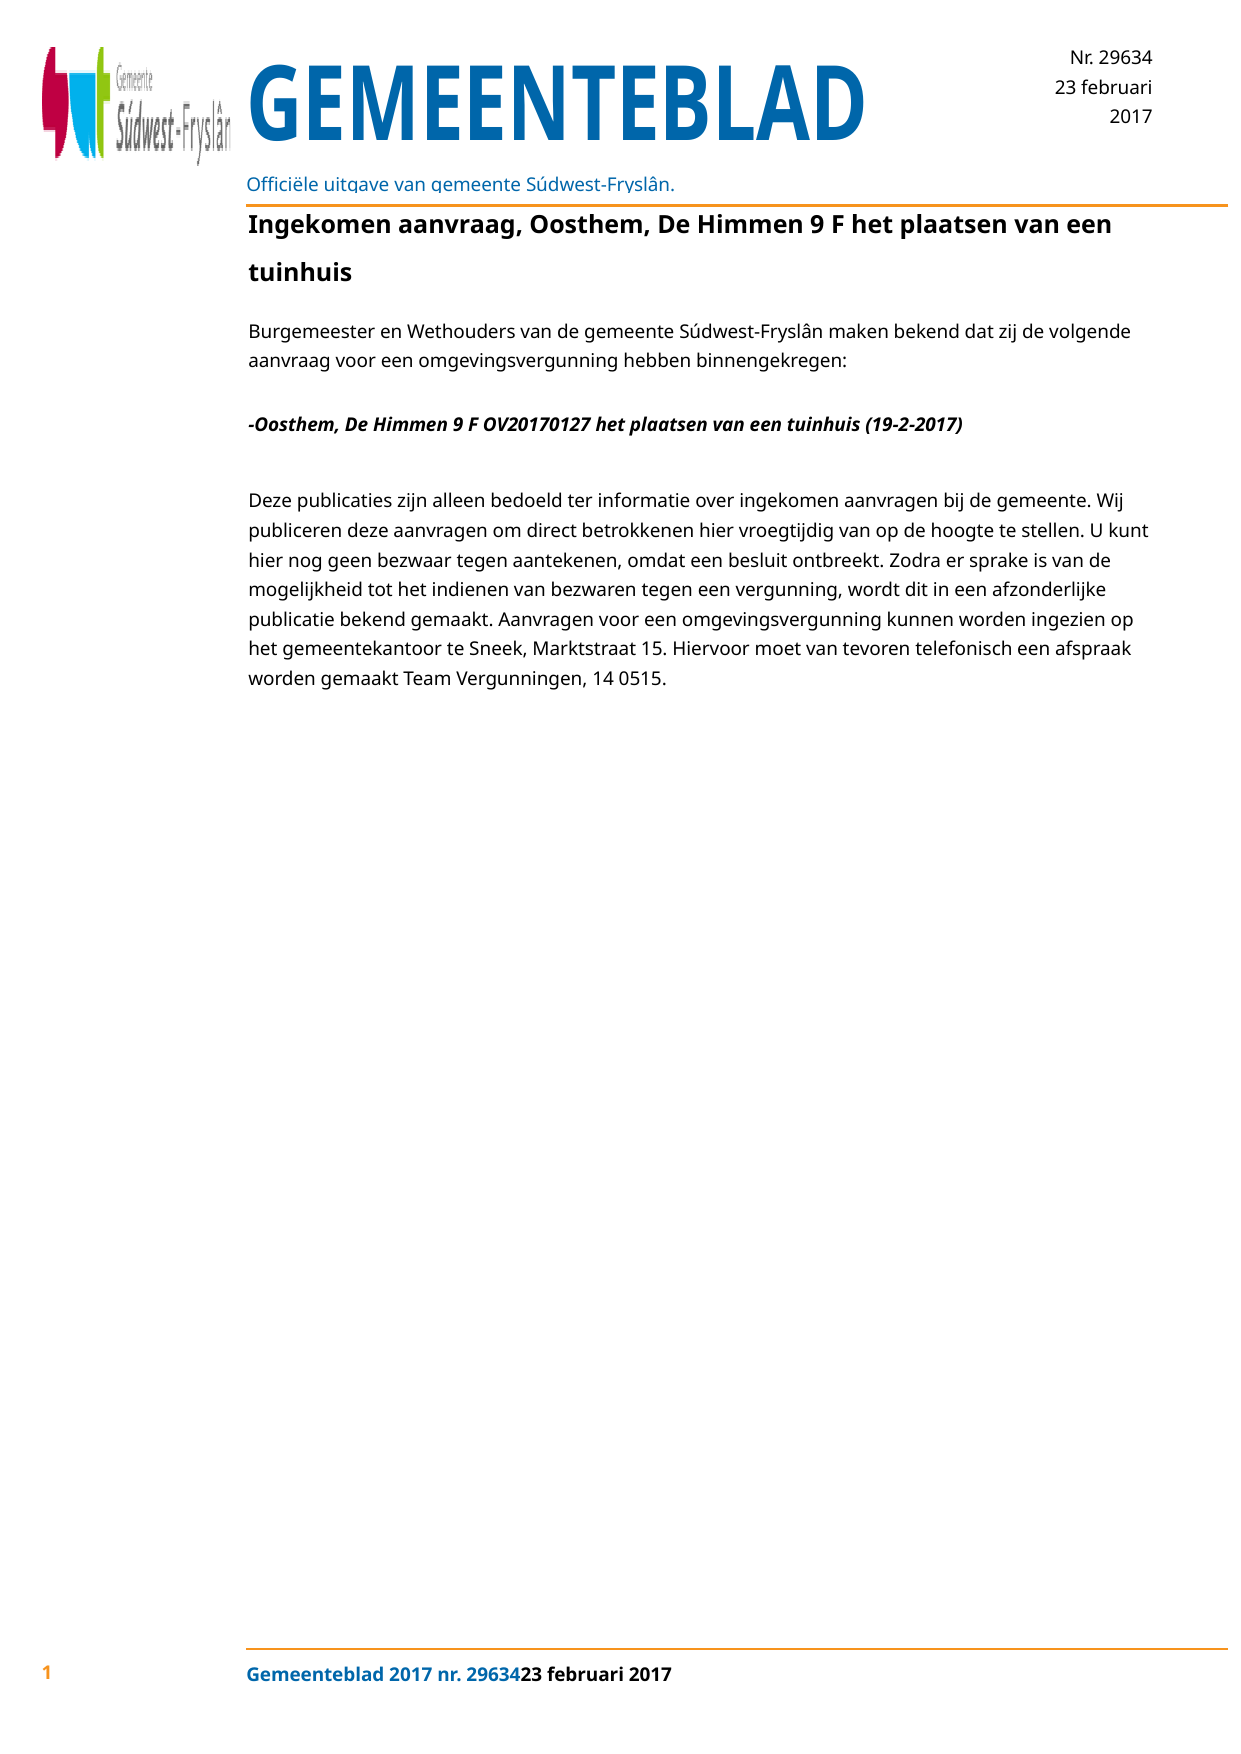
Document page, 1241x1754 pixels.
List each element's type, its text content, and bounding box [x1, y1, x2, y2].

picture [41, 47, 231, 172]
text Deze publicaties zijn alleen bedoeld ter informatie over ingekomen aanvragen bij de gemeente. Wij publiceren deze aanvragen om direct betrokkenen hier vroegtijdig van op de hoogte te stellen. U kunt hier nog geen bezwaar tegen aantekenen, omdat een besluit ontbreekt. Zodra er sprake is van de mogelijkheid tot het indienen van bezwaren tegen een vergunning, wordt dit in een afzonderlijke publicatie bekend gemaakt. Aanvragen voor een omgevingsvergunning kunnen worden ingezien op het gemeentekantoor te Sneek, Marktstraat 15. Hiervoor moet van tevoren telefonisch een afspraak worden gemaakt Team Vergunningen, 14 0515. [248, 488, 1152, 691]
text Ingekomen aanvraag, Oosthem, De Himmen 9 F het plaatsen van een tuinhuis [248, 207, 1152, 288]
text -Oosthem, De Himmen 9 F OV20170127 het plaatsen van een tuinhuis (19-2-2017) [248, 411, 1152, 437]
text Burgemeester en Wethouders van de gemeente Súdwest-Fryslân maken bekend dat zij de volgende aanvraag voor een omgevingsvergunning hebben binnengekregen: [248, 318, 1152, 373]
